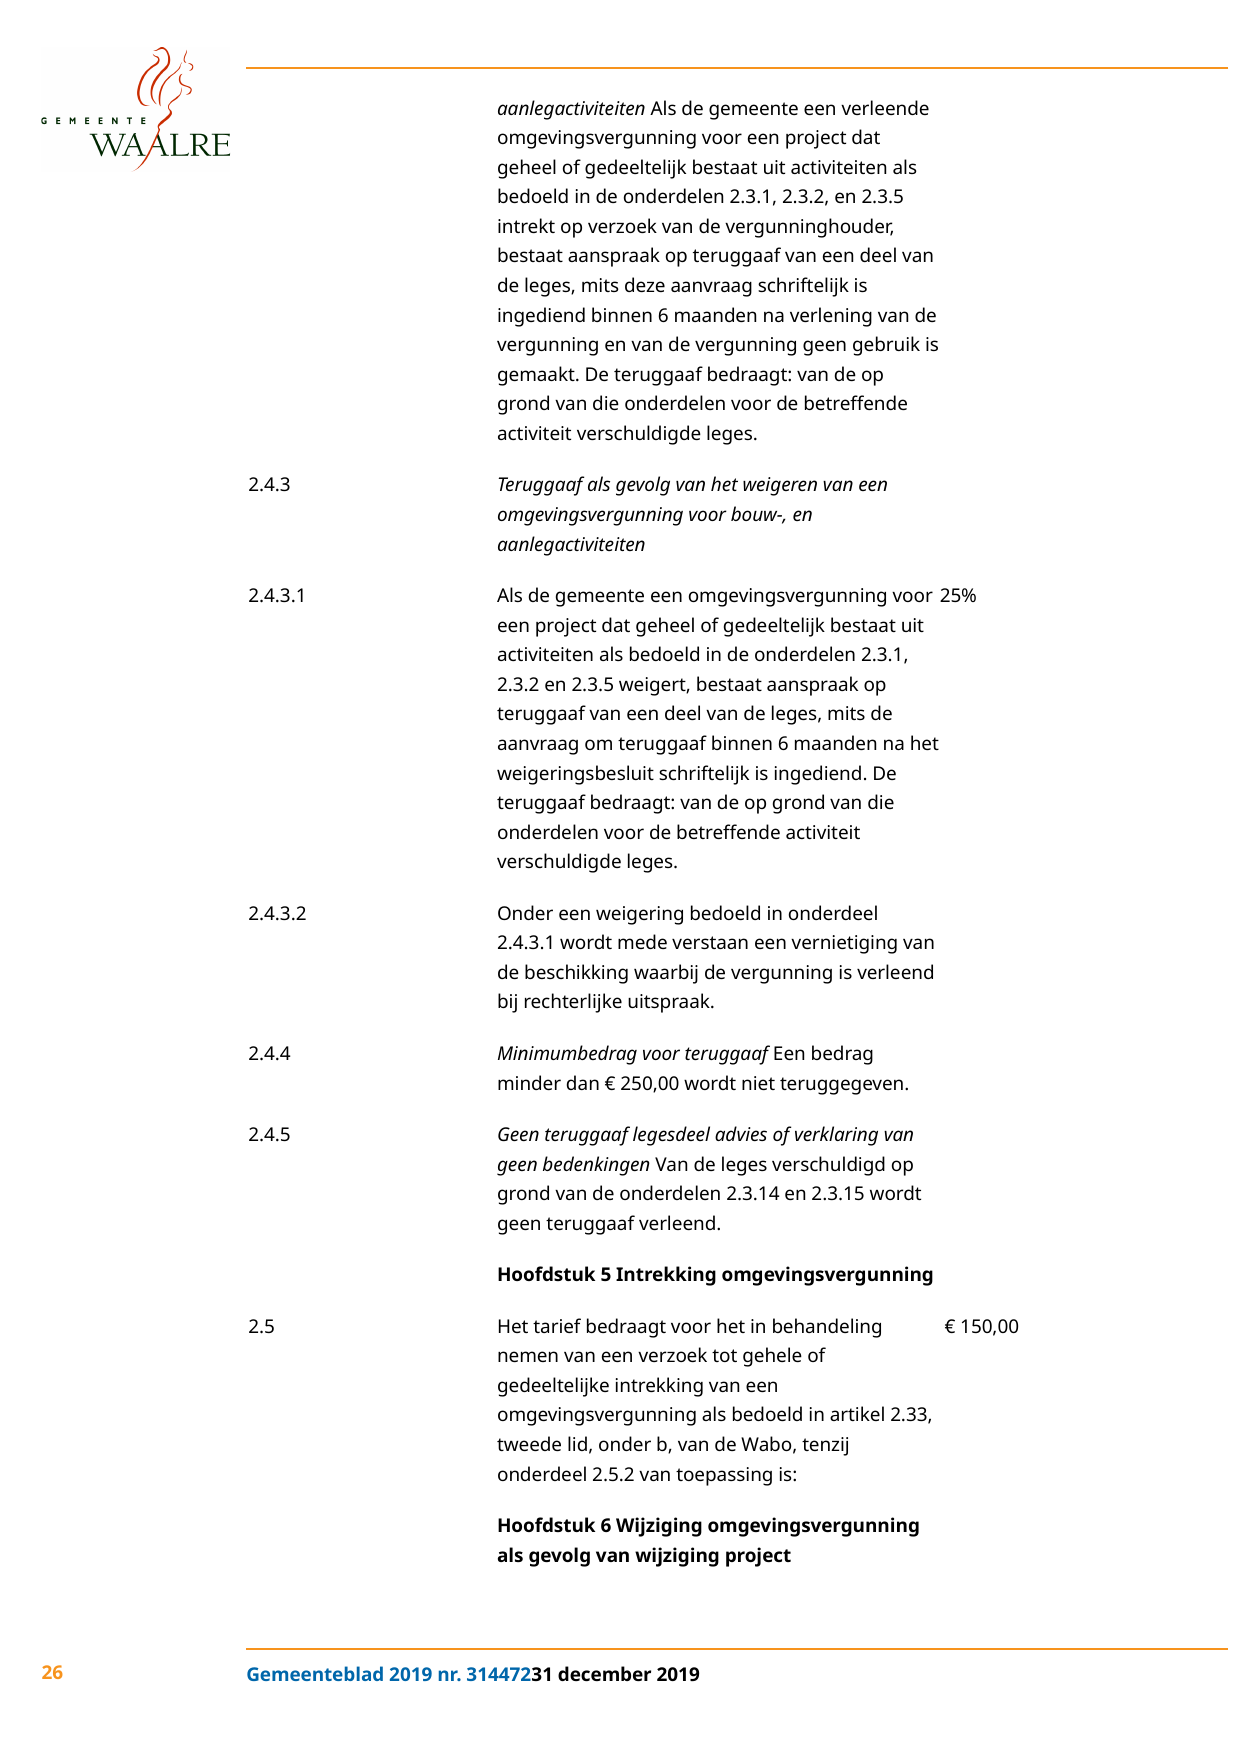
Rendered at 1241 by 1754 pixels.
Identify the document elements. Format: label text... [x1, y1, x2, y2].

table_cell [497, 1568, 939, 1593]
table_cell [940, 557, 1152, 582]
table_cell [248, 1487, 497, 1512]
table_cell [940, 1568, 1152, 1593]
table_cell [940, 1040, 1152, 1096]
table_cell [497, 1096, 939, 1121]
table_cell [248, 557, 497, 582]
table_cell 2.4.5 [248, 1121, 497, 1236]
table_cell [940, 1512, 1152, 1568]
table_cell [497, 446, 939, 472]
table_cell [248, 95, 497, 446]
table_cell 2.4.3 [248, 472, 497, 557]
table_cell 2.4.3.2 [248, 900, 497, 1014]
table_cell [940, 95, 1152, 446]
table_cell [940, 1487, 1152, 1512]
table_cell [248, 1096, 497, 1121]
table_cell 2.4.4 [248, 1040, 497, 1096]
table_cell [940, 1015, 1152, 1040]
table_cell Geen teruggaaf legesdeel advies of verklaring van geen bedenkingen Van de leges verschuldigd op grond van de onderdelen 2.3.14 en 2.3.15 wordt geen teruggaaf verleend. [497, 1121, 939, 1236]
table_cell [497, 557, 939, 582]
table_cell [248, 1287, 497, 1313]
table_cell [497, 1236, 939, 1261]
table_cell 25% [940, 582, 1152, 874]
table_cell Als de gemeente een omgevingsvergunning voor een project dat geheel of gedeeltelijk bestaat uit activiteiten als bedoeld in de onderdelen 2.3.1, 2.3.2 en 2.3.5 weigert, bestaat aanspraak op teruggaaf van een deel van de leges, mits de aanvraag om teruggaaf binnen 6 maanden na het weigeringsbesluit schriftelijk is ingediend. De teruggaaf bedraagt: van de op grond van die onderdelen voor de betreffende activiteit verschuldigde leges. [497, 582, 939, 874]
table_cell € 150,00 [940, 1313, 1152, 1487]
table_cell 2.5 [248, 1313, 497, 1487]
table_cell [940, 900, 1152, 1014]
table_cell [940, 1261, 1152, 1287]
table_cell [497, 1015, 939, 1040]
table_cell [940, 1121, 1152, 1236]
table_cell [497, 1287, 939, 1313]
table_cell Onder een weigering bedoeld in onderdeel 2.4.3.1 wordt mede verstaan een vernietiging van de beschikking waarbij de vergunning is verleend bij rechterlijke uitspraak. [497, 900, 939, 1014]
table_cell [497, 874, 939, 900]
table_cell [248, 1015, 497, 1040]
table_cell Teruggaaf als gevolg van het weigeren van een omgevingsvergunning voor bouw-, en aanlegactiviteiten [497, 472, 939, 557]
table_cell [940, 1287, 1152, 1313]
table_cell [248, 1236, 497, 1261]
table_cell [497, 1487, 939, 1512]
table_cell Het tarief bedraagt voor het in behandeling nemen van een verzoek tot gehele of gedeeltelijke intrekking van een omgevingsvergunning als bedoeld in artikel 2.33, tweede lid, onder b, van de Wabo, tenzij onderdeel 2.5.2 van toepassing is: [497, 1313, 939, 1487]
table_cell [940, 874, 1152, 900]
table_cell [940, 446, 1152, 472]
table_cell [940, 472, 1152, 557]
table_cell [248, 1261, 497, 1287]
picture [41, 47, 231, 172]
table_cell Hoofdstuk 5 Intrekking omgevingsvergunning [497, 1261, 939, 1287]
table_cell [248, 1512, 497, 1568]
table_cell [940, 1096, 1152, 1121]
table_cell [248, 874, 497, 900]
table_cell 2.4.3.1 [248, 582, 497, 874]
table_cell [248, 1568, 497, 1593]
table_cell [248, 446, 497, 472]
table_cell aanlegactiviteiten Als de gemeente een verleende omgevingsvergunning voor een project dat geheel of gedeeltelijk bestaat uit activiteiten als bedoeld in de onderdelen 2.3.1, 2.3.2, en 2.3.5 intrekt op verzoek van de vergunninghouder, bestaat aanspraak op teruggaaf van een deel van de leges, mits deze aanvraag schriftelijk is ingediend binnen 6 maanden na verlening van de vergunning en van de vergunning geen gebruik is gemaakt. De teruggaaf bedraagt: van de op grond van die onderdelen voor de betreffende activiteit verschuldigde leges. [497, 95, 939, 446]
table_cell [940, 1236, 1152, 1261]
table_cell Minimumbedrag voor teruggaaf Een bedrag minder dan € 250,00 wordt niet teruggegeven. [497, 1040, 939, 1096]
table_cell Hoofdstuk 6 Wijziging omgevingsvergunning als gevolg van wijziging project [497, 1512, 939, 1568]
